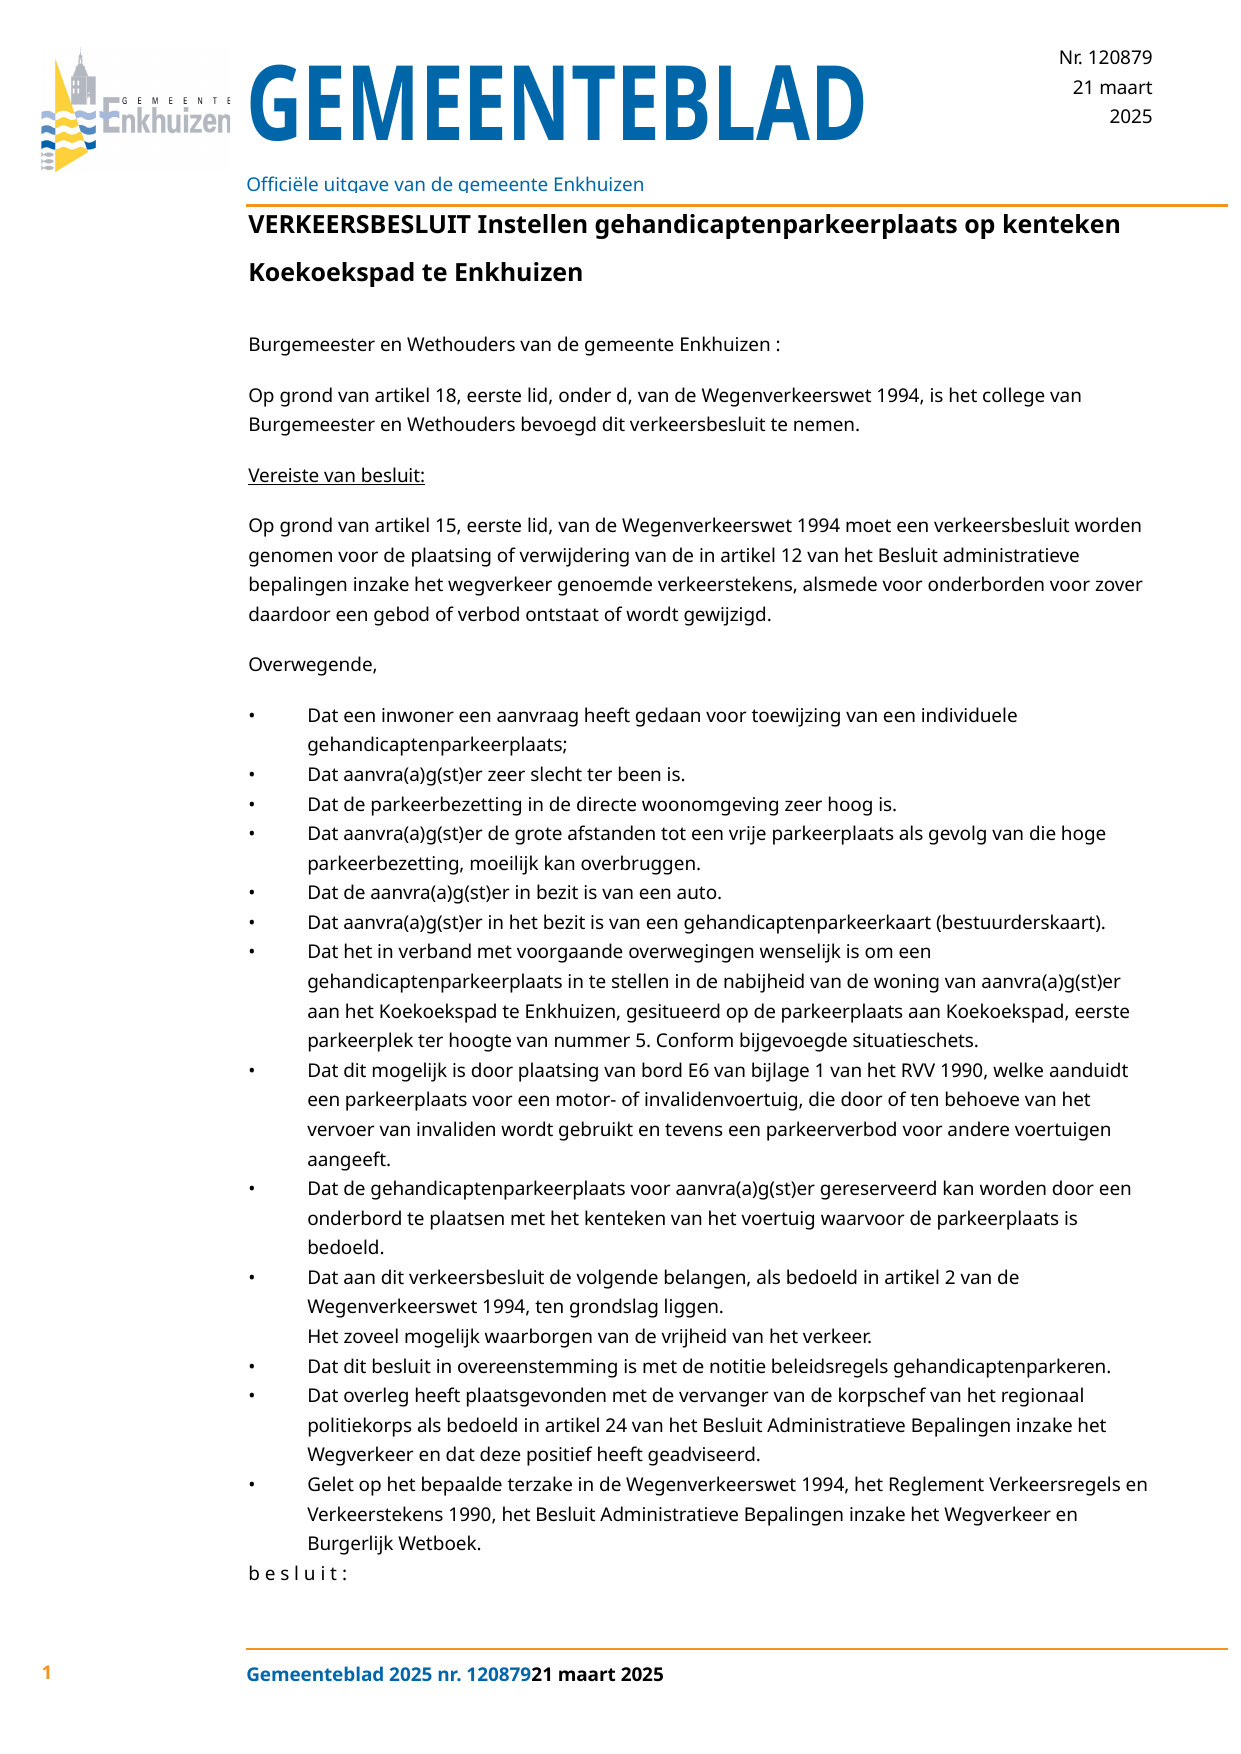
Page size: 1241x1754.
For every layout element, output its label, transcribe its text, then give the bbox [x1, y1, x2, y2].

text VERKEERSBESLUIT Instellen gehandicaptenparkeerplaats op kenteken Koekoekspad te Enkhuizen [248, 207, 1152, 288]
list Dat aanvra(a)g(st)er de grote afstanden tot een vrije parkeerplaats als gevolg van die hoge parkeerbezetting, moeilijk kan overbruggen. [248, 820, 1152, 876]
list Het zoveel mogelijk waarborgen van de vrijheid van het verkeer. [248, 1323, 1152, 1349]
text Vereiste van besluit: [248, 462, 1152, 488]
list Dat een inwoner een aanvraag heeft gedaan voor toewijzing van een individuele gehandicaptenparkeerplaats; [248, 702, 1152, 757]
list Dat aanvra(a)g(st)er in het bezit is van een gehandicaptenparkeerkaart (bestuurderskaart). [248, 909, 1152, 935]
list Dat de parkeerbezetting in de directe woonomgeving zeer hoog is. [248, 791, 1152, 816]
list Dat overleg heeft plaatsgevonden met de vervanger van de korpschef van het regionaal politiekorps als bedoeld in artikel 24 van het Besluit Administratieve Bepalingen inzake het Wegverkeer en dat deze positief heeft geadviseerd. [248, 1382, 1152, 1467]
picture [41, 47, 231, 172]
list Dat aanvra(a)g(st)er zeer slecht ter been is. [248, 761, 1152, 787]
list Dat aan dit verkeersbesluit de volgende belangen, als bedoeld in artikel 2 van de Wegenverkeerswet 1994, ten grondslag liggen. [248, 1264, 1152, 1319]
text Op grond van artikel 15, eerste lid, van de Wegenverkeerswet 1994 moet een verkeersbesluit worden genomen voor de plaatsing of verwijdering van de in artikel 12 van het Besluit administratieve bepalingen inzake het wegverkeer genoemde verkeerstekens, alsmede voor onderborden voor zover daardoor een gebod of verbod ontstaat of wordt gewijzigd. [248, 512, 1152, 627]
list Dat de gehandicaptenparkeerplaats voor aanvra(a)g(st)er gereserveerd kan worden door een onderbord te plaatsen met het kenteken van het voertuig waarvoor de parkeerplaats is bedoeld. [248, 1175, 1152, 1260]
text Burgemeester en Wethouders van de gemeente Enkhuizen : [248, 332, 1152, 357]
list Gelet op het bepaalde terzake in de Wegenverkeerswet 1994, het Reglement Verkeersregels en Verkeerstekens 1990, het Besluit Administratieve Bepalingen inzake het Wegverkeer en Burgerlijk Wetboek. [248, 1471, 1152, 1556]
text Op grond van artikel 18, eerste lid, onder d, van de Wegenverkeerswet 1994, is het college van Burgemeester en Wethouders bevoegd dit verkeersbesluit te nemen. [248, 382, 1152, 437]
text Overwegende, [248, 652, 1152, 677]
list Dat de aanvra(a)g(st)er in bezit is van een auto. [248, 879, 1152, 905]
text b e s l u i t : [248, 1560, 1152, 1586]
list Dat het in verband met voorgaande overwegingen wenselijk is om een gehandicaptenparkeerplaats in te stellen in de nabijheid van de woning van aanvra(a)g(st)er aan het Koekoekspad te Enkhuizen, gesitueerd op de parkeerplaats aan Koekoekspad, eerste parkeerplek ter hoogte van nummer 5. Conform bijgevoegde situatieschets. [248, 939, 1152, 1053]
list Dat dit besluit in overeenstemming is met de notitie beleidsregels gehandicaptenparkeren. [248, 1353, 1152, 1378]
list Dat dit mogelijk is door plaatsing van bord E6 van bijlage 1 van het RVV 1990, welke aanduidt een parkeerplaats voor een motor- of invalidenvoertuig, die door of ten behoeve van het vervoer van invaliden wordt gebruikt en tevens een parkeerverbod voor andere voertuigen aangeeft. [248, 1057, 1152, 1171]
